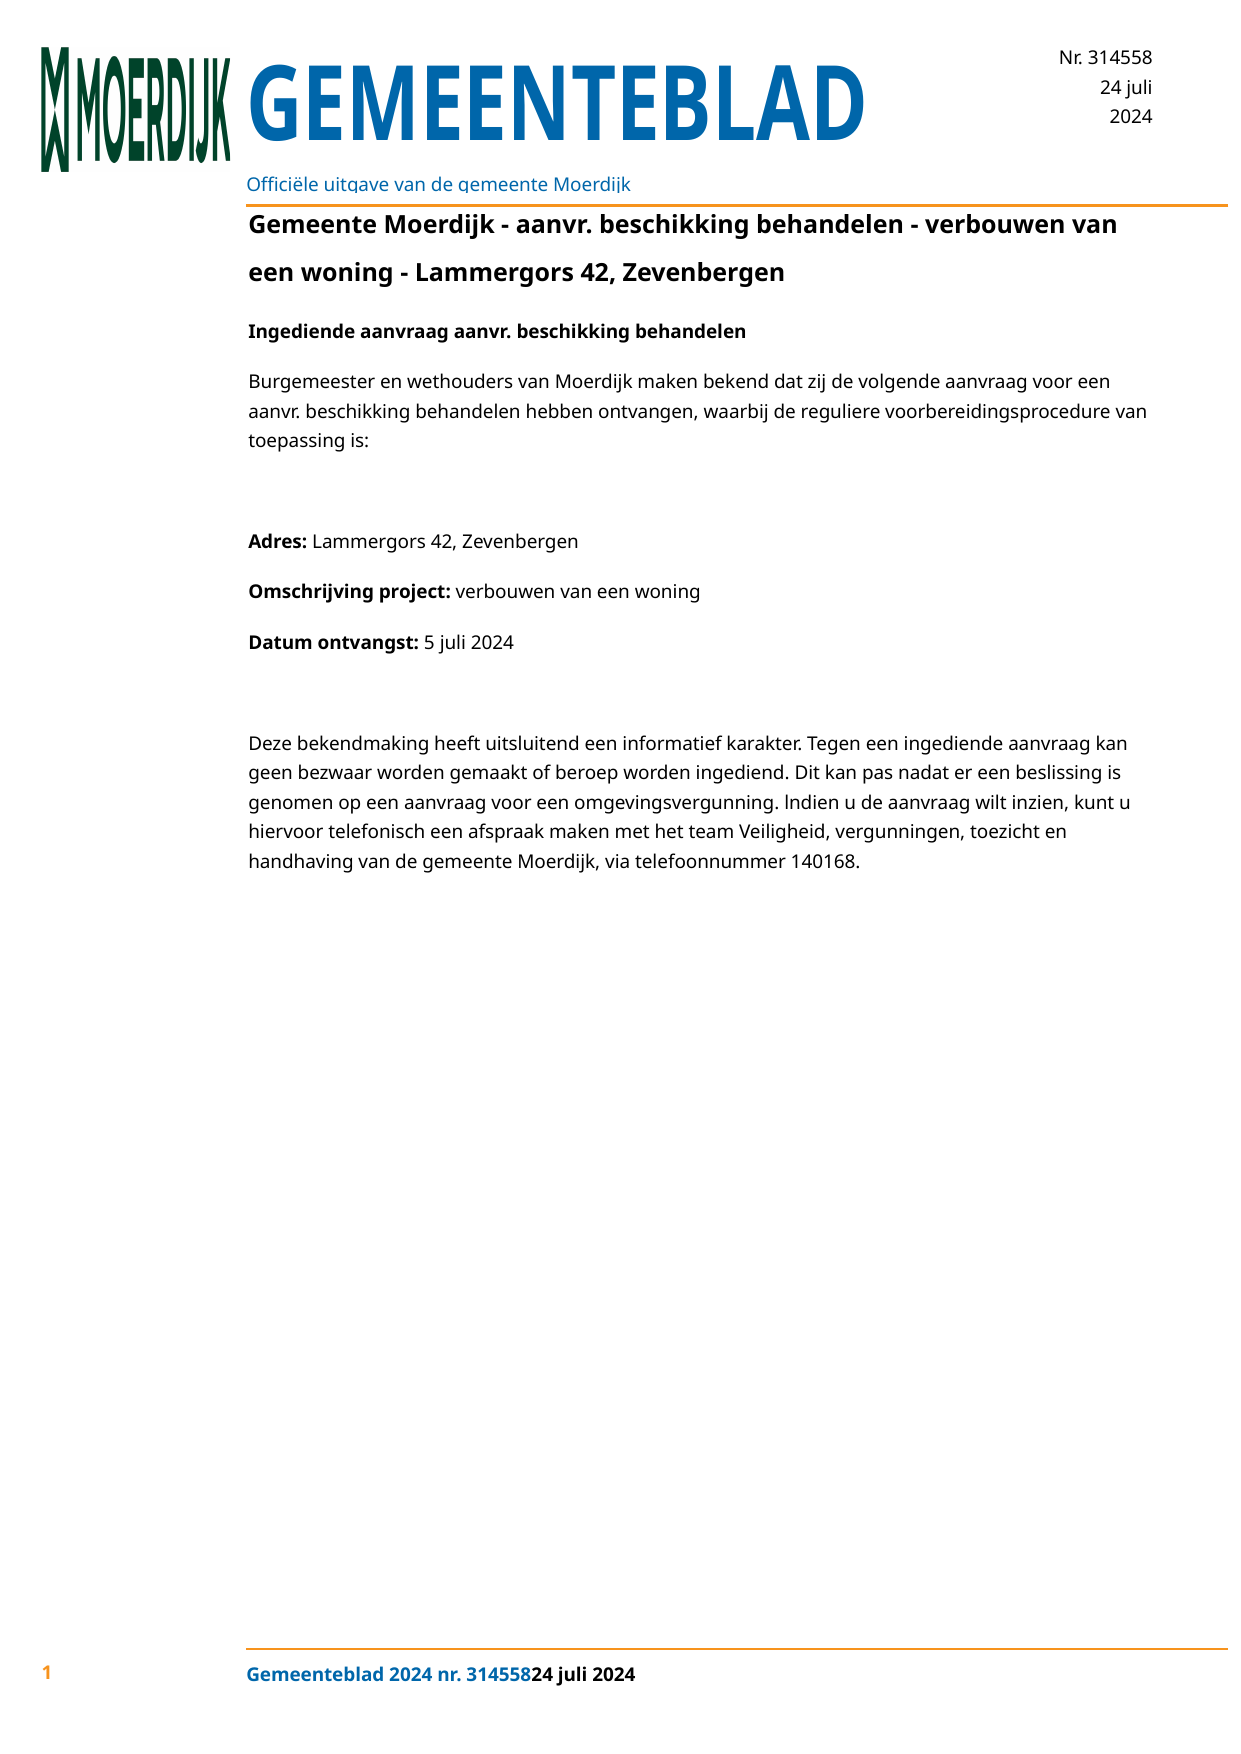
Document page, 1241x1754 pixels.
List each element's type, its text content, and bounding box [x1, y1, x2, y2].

text Ingediende aanvraag aanvr. beschikking behandelen [248, 318, 1152, 344]
text Gemeente Moerdijk - aanvr. beschikking behandelen - verbouwen van een woning - Lammergors 42, Zevenbergen [248, 207, 1152, 288]
text Omschrijving project: verbouwen van een woning [248, 579, 1152, 604]
text Deze bekendmaking heeft uitsluitend een informatief karakter. Tegen een ingediende aanvraag kan geen bezwaar worden gemaakt of beroep worden ingediend. Dit kan pas nadat er een beslissing is genomen op een aanvraag voor een omgevingsvergunning. lndien u de aanvraag wilt inzien, kunt u hiervoor telefonisch een afspraak maken met het team Veiligheid, vergunningen, toezicht en handhaving van de gemeente Moerdijk, via telefoonnummer 140168. [248, 730, 1152, 874]
picture [41, 47, 231, 172]
text Burgemeester en wethouders van Moerdijk maken bekend dat zij de volgende aanvraag voor een aanvr. beschikking behandelen hebben ontvangen, waarbij de reguliere voorbereidingsprocedure van toepassing is: [248, 368, 1152, 453]
text Datum ontvangst: 5 juli 2024 [248, 629, 1152, 655]
text Adres: Lammergors 42, Zevenbergen [248, 528, 1152, 554]
